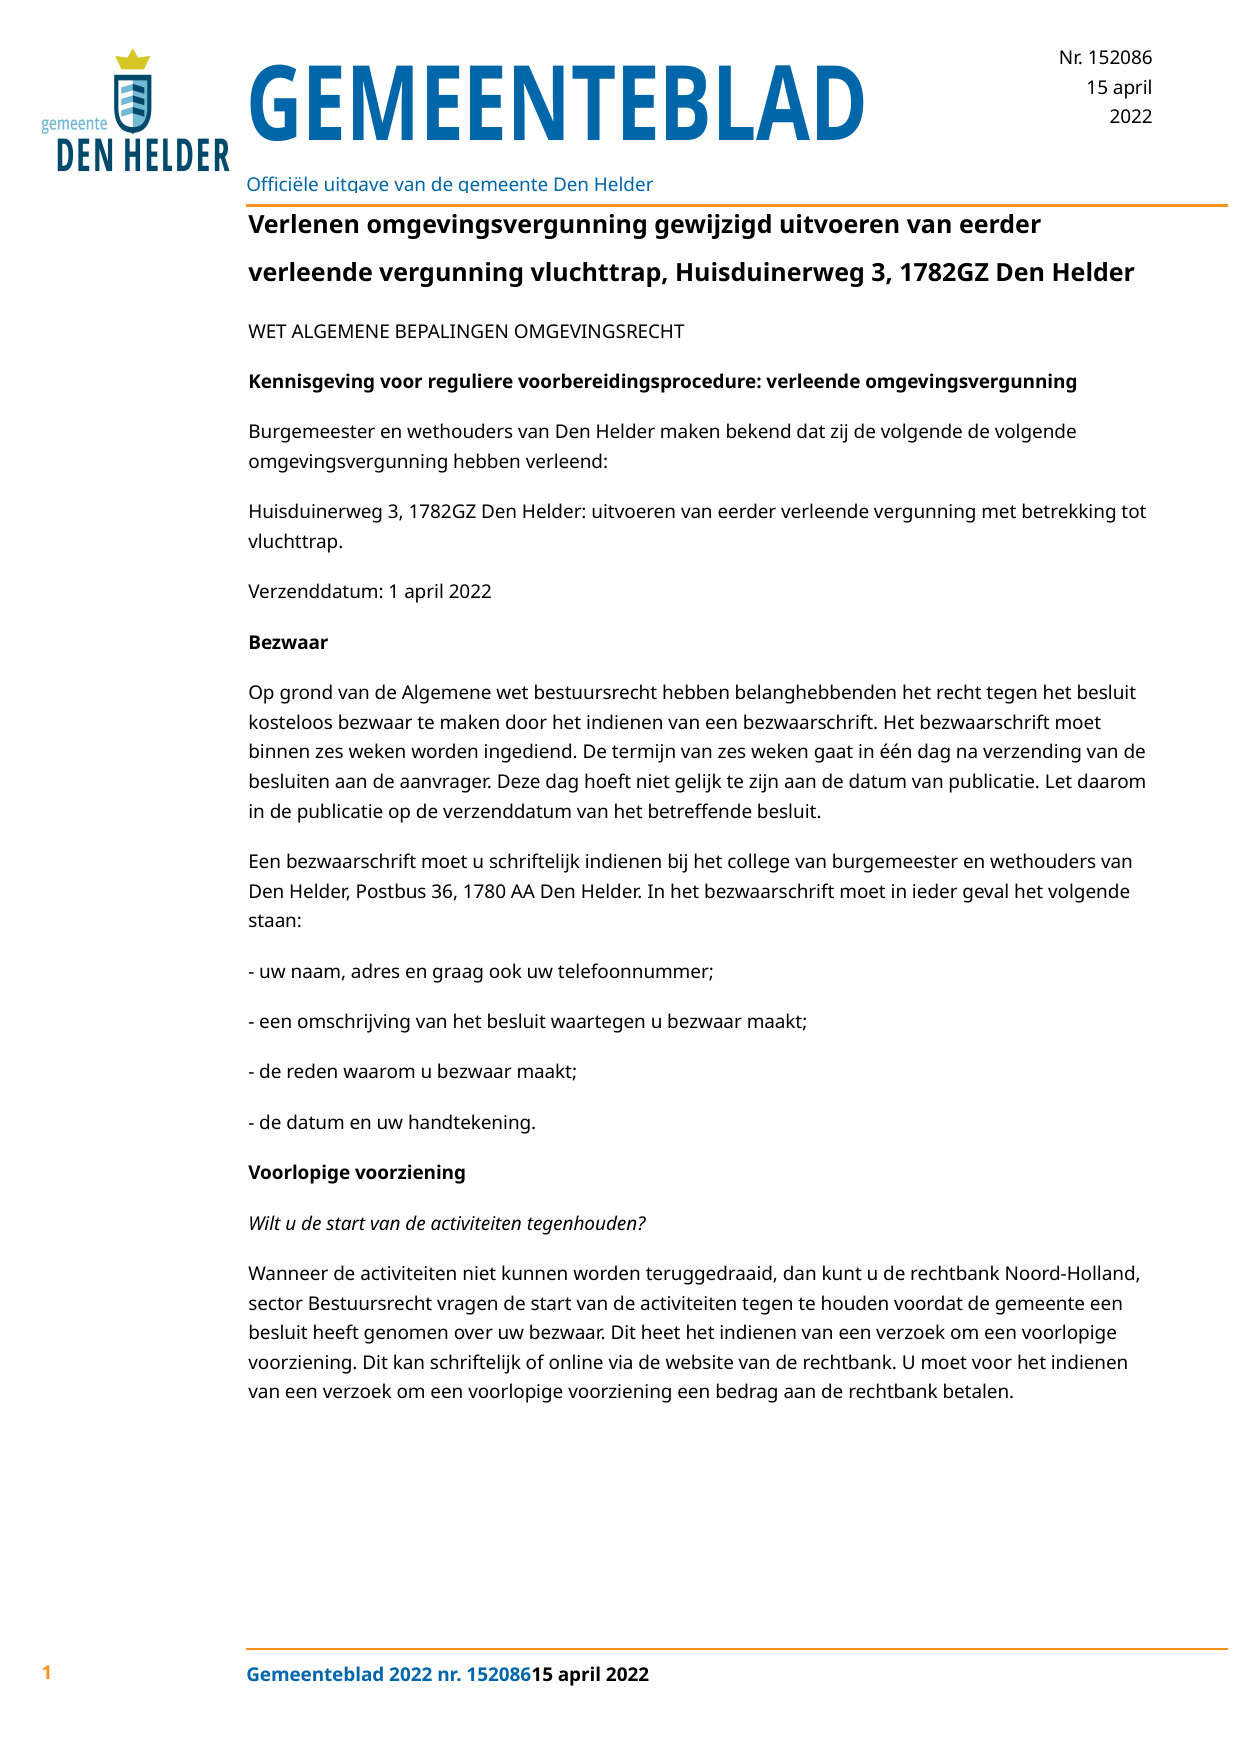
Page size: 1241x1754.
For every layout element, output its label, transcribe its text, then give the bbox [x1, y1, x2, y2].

text Verzenddatum: 1 april 2022 [248, 579, 1152, 604]
text Bezwaar [248, 629, 1152, 655]
text - de reden waarom u bezwaar maakt; [248, 1059, 1152, 1084]
text - een omschrijving van het besluit waartegen u bezwaar maakt; [248, 1008, 1152, 1034]
text Een bezwaarschrift moet u schriftelijk indienen bij het college van burgemeester en wethouders van Den Helder, Postbus 36, 1780 AA Den Helder. In het bezwaarschrift moet in ieder geval het volgende staan: [248, 848, 1152, 933]
text Burgemeester en wethouders van Den Helder maken bekend dat zij de volgende de volgende omgevingsvergunning hebben verleend: [248, 419, 1152, 474]
picture [182, 144, 187, 165]
text Wilt u de start van de activiteiten tegenhouden? [248, 1210, 1152, 1236]
picture [63, 144, 68, 165]
picture [220, 160, 224, 172]
picture [130, 157, 135, 172]
text Voorlopige voorziening [248, 1159, 1152, 1185]
picture [100, 154, 106, 172]
text Huisduinerweg 3, 1782GZ Den Helder: uitvoeren van eerder verleende vergunning met betrekking tot vluchttrap. [248, 499, 1152, 554]
picture [41, 47, 231, 172]
text Verlenen omgevingsvergunning gewijzigd uitvoeren van eerder verleende vergunning vluchttrap, Huisduinerweg 3, 1782GZ Den Helder [248, 207, 1152, 288]
text Kennisgeving voor reguliere voorbereidingsprocedure: verleende omgevingsvergunning [248, 368, 1152, 394]
text Wanneer de activiteiten niet kunnen worden teruggedraaid, dan kunt u de rechtbank Noord-Holland, sector Bestuursrecht vragen de start van de activiteiten tegen te houden voordat de gemeente een besluit heeft genomen over uw bezwaar. Dit heet het indienen van een verzoek om een voorlopige voorziening. Dit kan schriftelijk of online via de website van de rechtbank. U moet voor het indienen van een verzoek om een voorlopige voorziening een bedrag aan de rechtbank betalen. [248, 1260, 1152, 1404]
text - de datum en uw handtekening. [248, 1109, 1152, 1135]
text WET ALGEMENE BEPALINGEN OMGEVINGSRECHT [248, 318, 1152, 344]
text - uw naam, adres en graag ook uw telefoonnummer; [248, 958, 1152, 984]
text Op grond van de Algemene wet bestuursrecht hebben belanghebbenden het recht tegen het besluit kosteloos bezwaar te maken door het indienen van een bezwaarschrift. Het bezwaarschrift moet binnen zes weken worden ingediend. De termijn van zes weken gaat in één dag na verzending van de besluiten aan de aanvrager. Deze dag hoeft niet gelijk te zijn aan de datum van publicatie. Let daarom in de publicatie op de verzenddatum van het betreffende besluit. [248, 679, 1152, 824]
